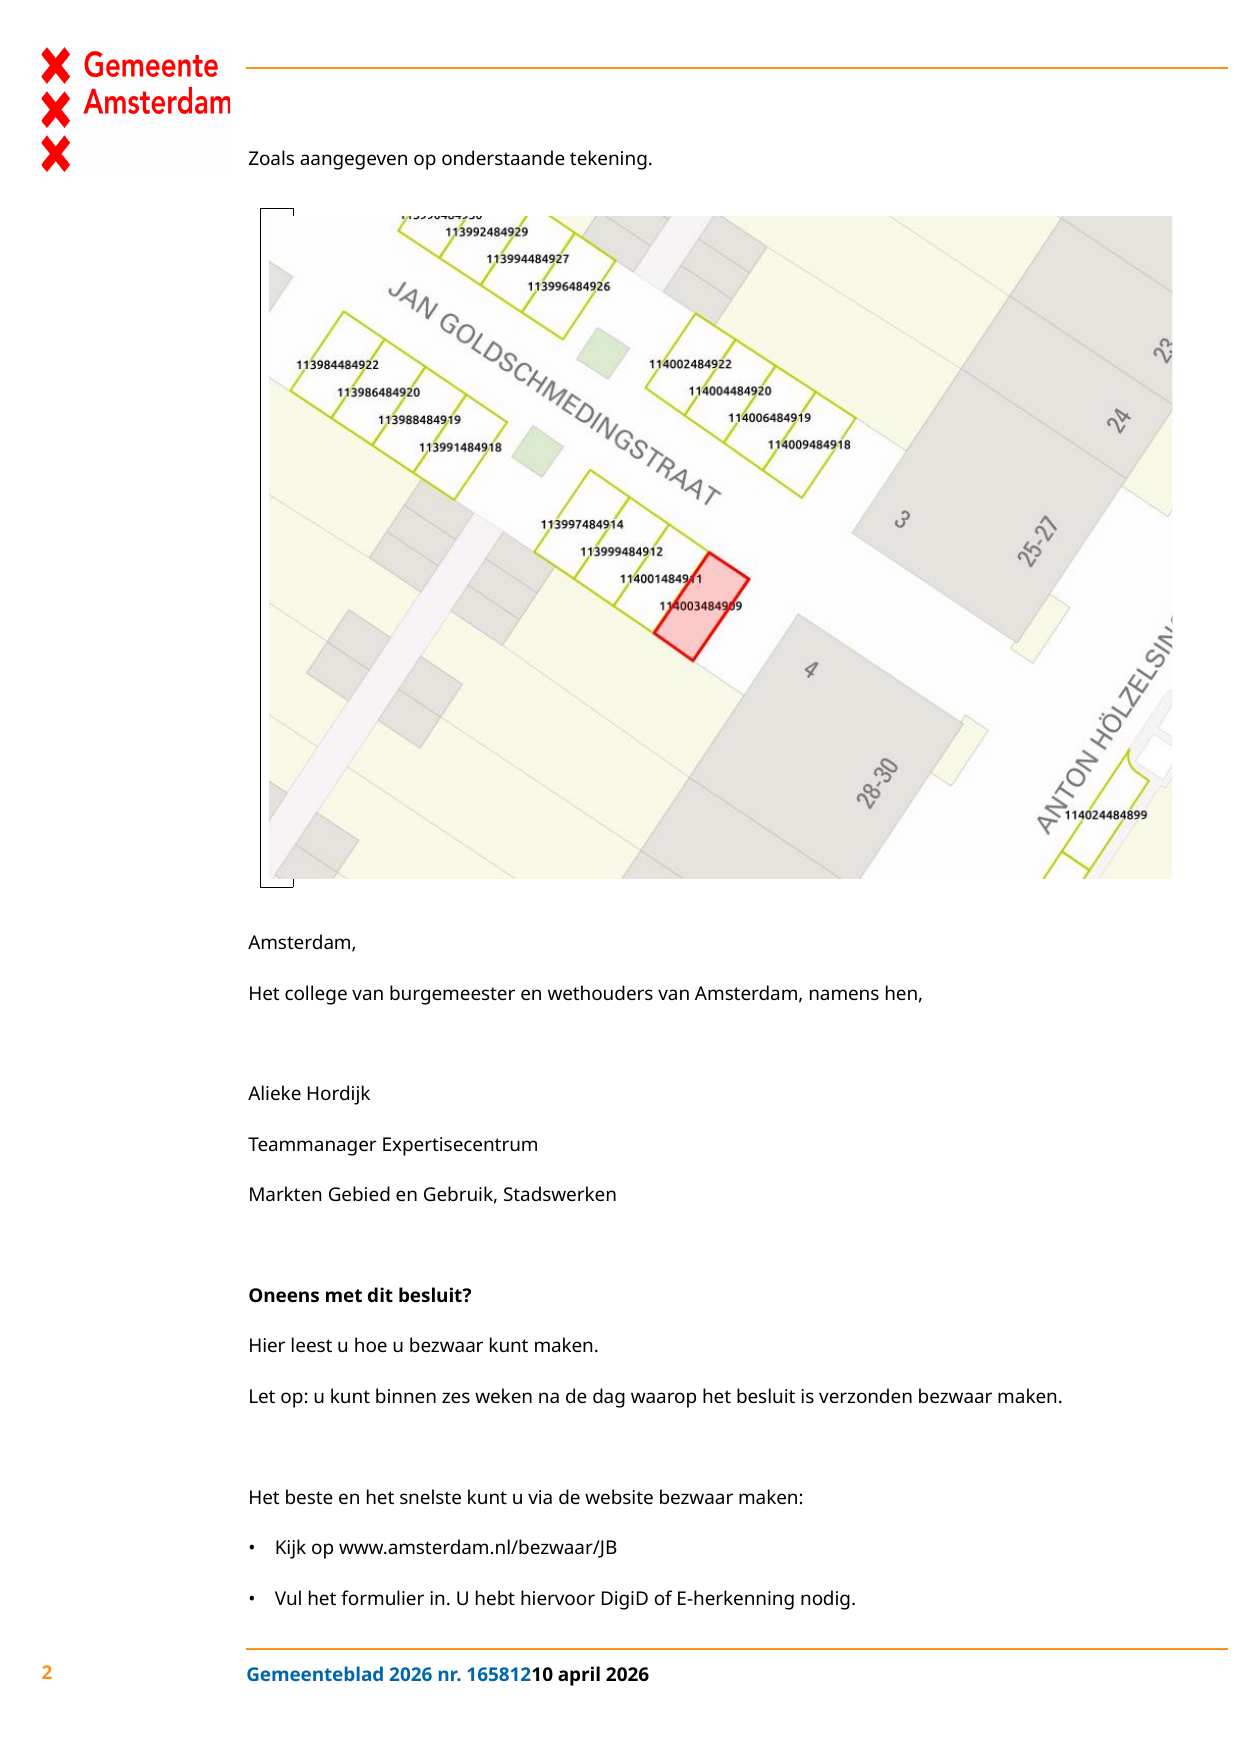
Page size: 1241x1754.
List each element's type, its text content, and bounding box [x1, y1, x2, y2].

text • Kijk op www.amsterdam.nl/bezwaar/JB [248, 1534, 1152, 1560]
text Amsterdam, [248, 929, 1152, 955]
text Oneens met dit besluit? [248, 1282, 1152, 1308]
picture [41, 47, 231, 172]
text Teammanager Expertisecentrum [248, 1131, 1152, 1157]
text Alieke Hordijk [248, 1081, 1152, 1106]
text Markten Gebied en Gebruik, Stadswerken [248, 1181, 1152, 1207]
text Zoals aangegeven op onderstaande tekening. [248, 145, 1152, 171]
text Het beste en het snelste kunt u via de website bezwaar maken: [248, 1484, 1152, 1509]
text Het college van burgemeester en wethouders van Amsterdam, namens hen, [248, 980, 1152, 1005]
text Hier leest u hoe u bezwaar kunt maken. [248, 1333, 1152, 1358]
text • Vul het formulier in. U hebt hiervoor DigiD of E-herkenning nodig. [248, 1585, 1152, 1610]
picture [268, 216, 1173, 879]
text Let op: u kunt binnen zes weken na de dag waarop het besluit is verzonden bezwaar maken. [248, 1383, 1152, 1409]
